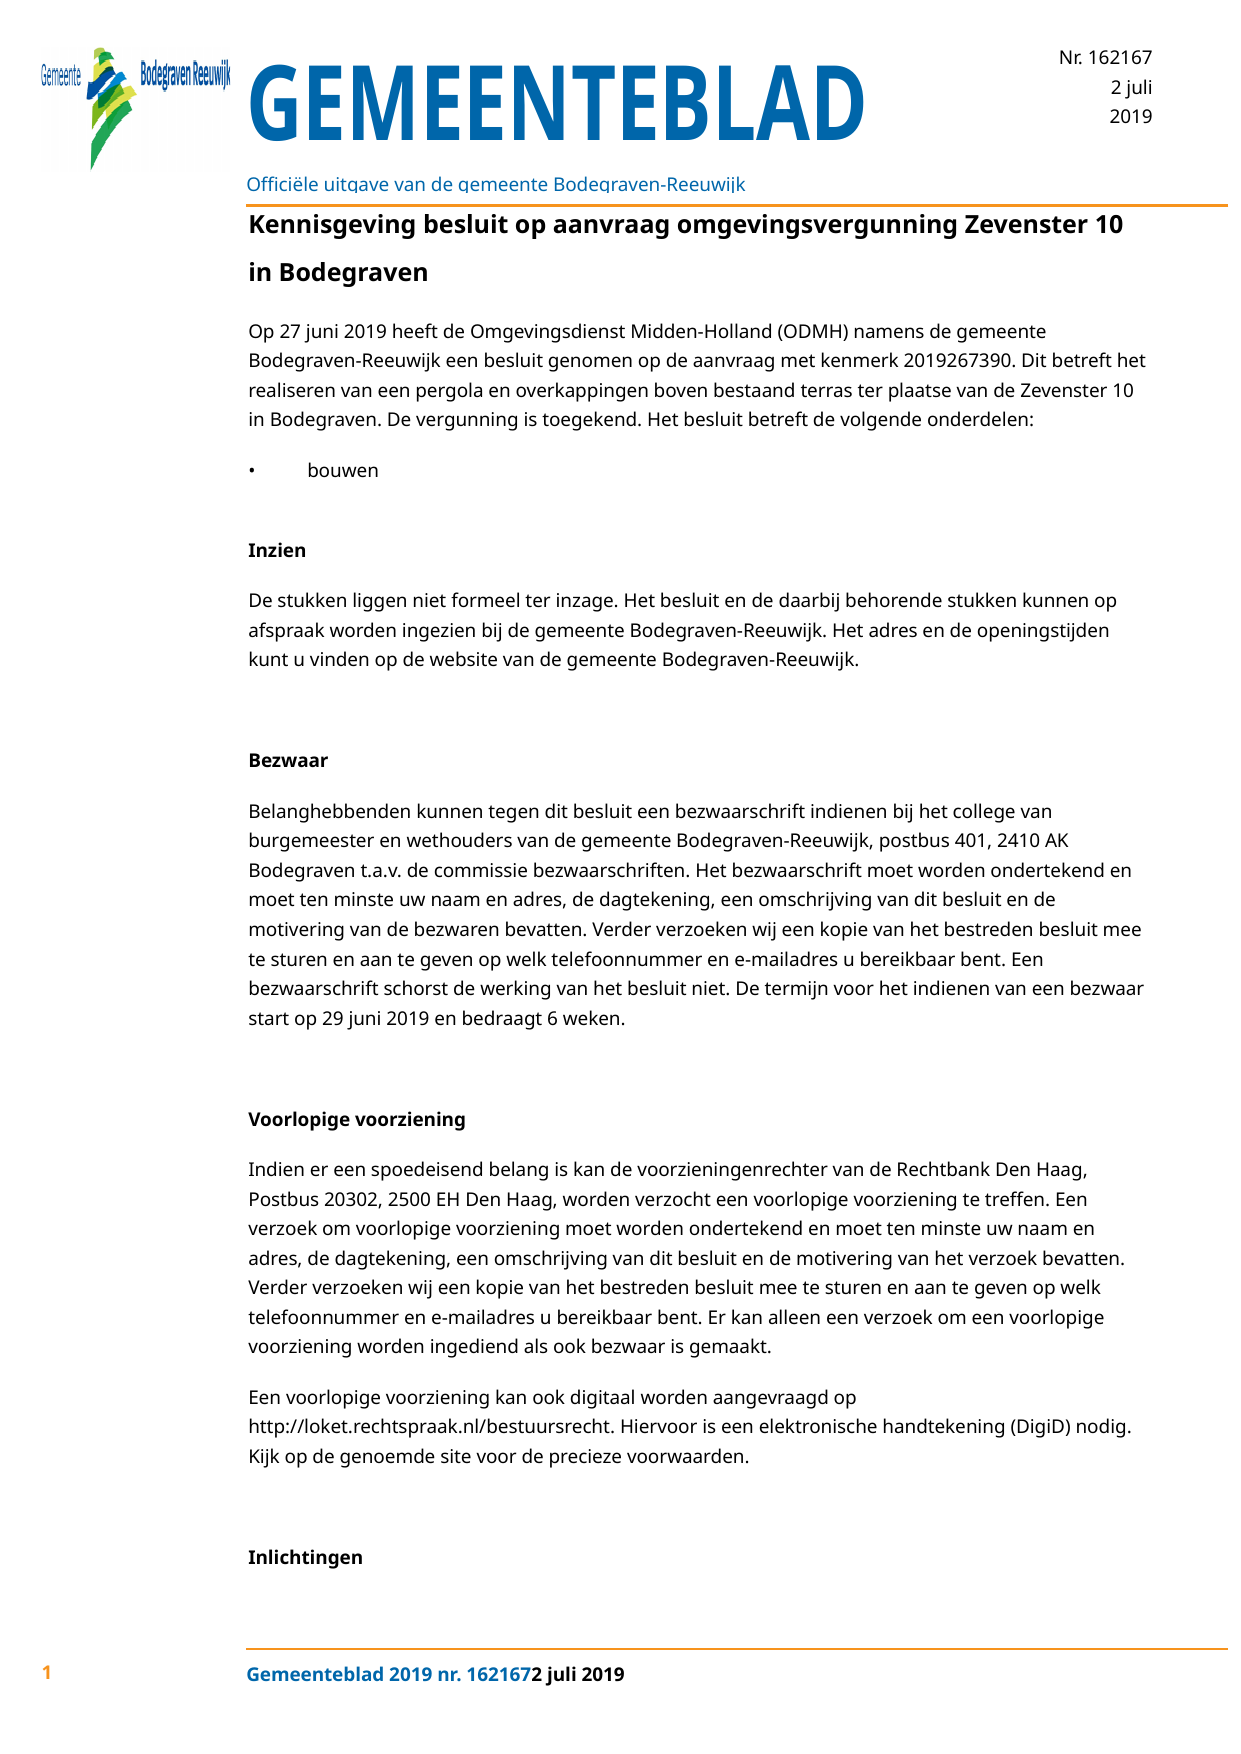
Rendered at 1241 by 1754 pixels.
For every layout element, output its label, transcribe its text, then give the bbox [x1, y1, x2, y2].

text Inzien [248, 537, 1152, 563]
text Een voorlopige voorziening kan ook digitaal worden aangevraagd op http://loket.rechtspraak.nl/bestuursrecht. Hiervoor is een elektronische handtekening (DigiD) nodig. Kijk op de genoemde site voor de precieze voorwaarden. [248, 1384, 1152, 1469]
text Belanghebbenden kunnen tegen dit besluit een bezwaarschrift indienen bij het college van burgemeester en wethouders van de gemeente Bodegraven-Reeuwijk, postbus 401, 2410 AK Bodegraven t.a.v. de commissie bezwaarschriften. Het bezwaarschrift moet worden ondertekend en moet ten minste uw naam en adres, de dagtekening, een omschrijving van dit besluit en de motivering van de bezwaren bevatten. Verder verzoeken wij een kopie van het bestreden besluit mee te sturen en aan te geven op welk telefoonnummer en e-mailadres u bereikbaar bent. Een bezwaarschrift schorst de werking van het besluit niet. De termijn voor het indienen van een bezwaar start op 29 juni 2019 en bedraagt 6 weken. [248, 798, 1152, 1031]
text Bezwaar [248, 747, 1152, 773]
text Op 27 juni 2019 heeft de Omgevingsdienst Midden-Holland (ODMH) namens de gemeente Bodegraven-Reeuwijk een besluit genomen op de aanvraag met kenmerk 2019267390. Dit betreft het realiseren van een pergola en overkappingen boven bestaand terras ter plaatse van de Zevenster 10 in Bodegraven. De vergunning is toegekend. Het besluit betreft de volgende onderdelen: [248, 318, 1152, 432]
text De stukken liggen niet formeel ter inzage. Het besluit en de daarbij behorende stukken kunnen op afspraak worden ingezien bij de gemeente Bodegraven-Reeuwijk. Het adres en de openingstijden kunt u vinden op de website van de gemeente Bodegraven-Reeuwijk. [248, 587, 1152, 672]
text Voorlopige voorziening [248, 1106, 1152, 1132]
text Kennisgeving besluit op aanvraag omgevingsvergunning Zevenster 10 in Bodegraven [248, 207, 1152, 288]
text Indien er een spoedeisend belang is kan de voorzieningenrechter van de Rechtbank Den Haag, Postbus 20302, 2500 EH Den Haag, worden verzocht een voorlopige voorziening te treffen. Een verzoek om voorlopige voorziening moet worden ondertekend en moet ten minste uw naam en adres, de dagtekening, een omschrijving van dit besluit en de motivering van het verzoek bevatten. Verder verzoeken wij een kopie van het bestreden besluit mee te sturen en aan te geven op welk telefoonnummer en e-mailadres u bereikbaar bent. Er kan alleen een verzoek om een voorlopige voorziening worden ingediend als ook bezwaar is gemaakt. [248, 1156, 1152, 1359]
picture [41, 47, 231, 172]
list bouwen [248, 457, 1152, 483]
text Inlichtingen [248, 1544, 1152, 1570]
